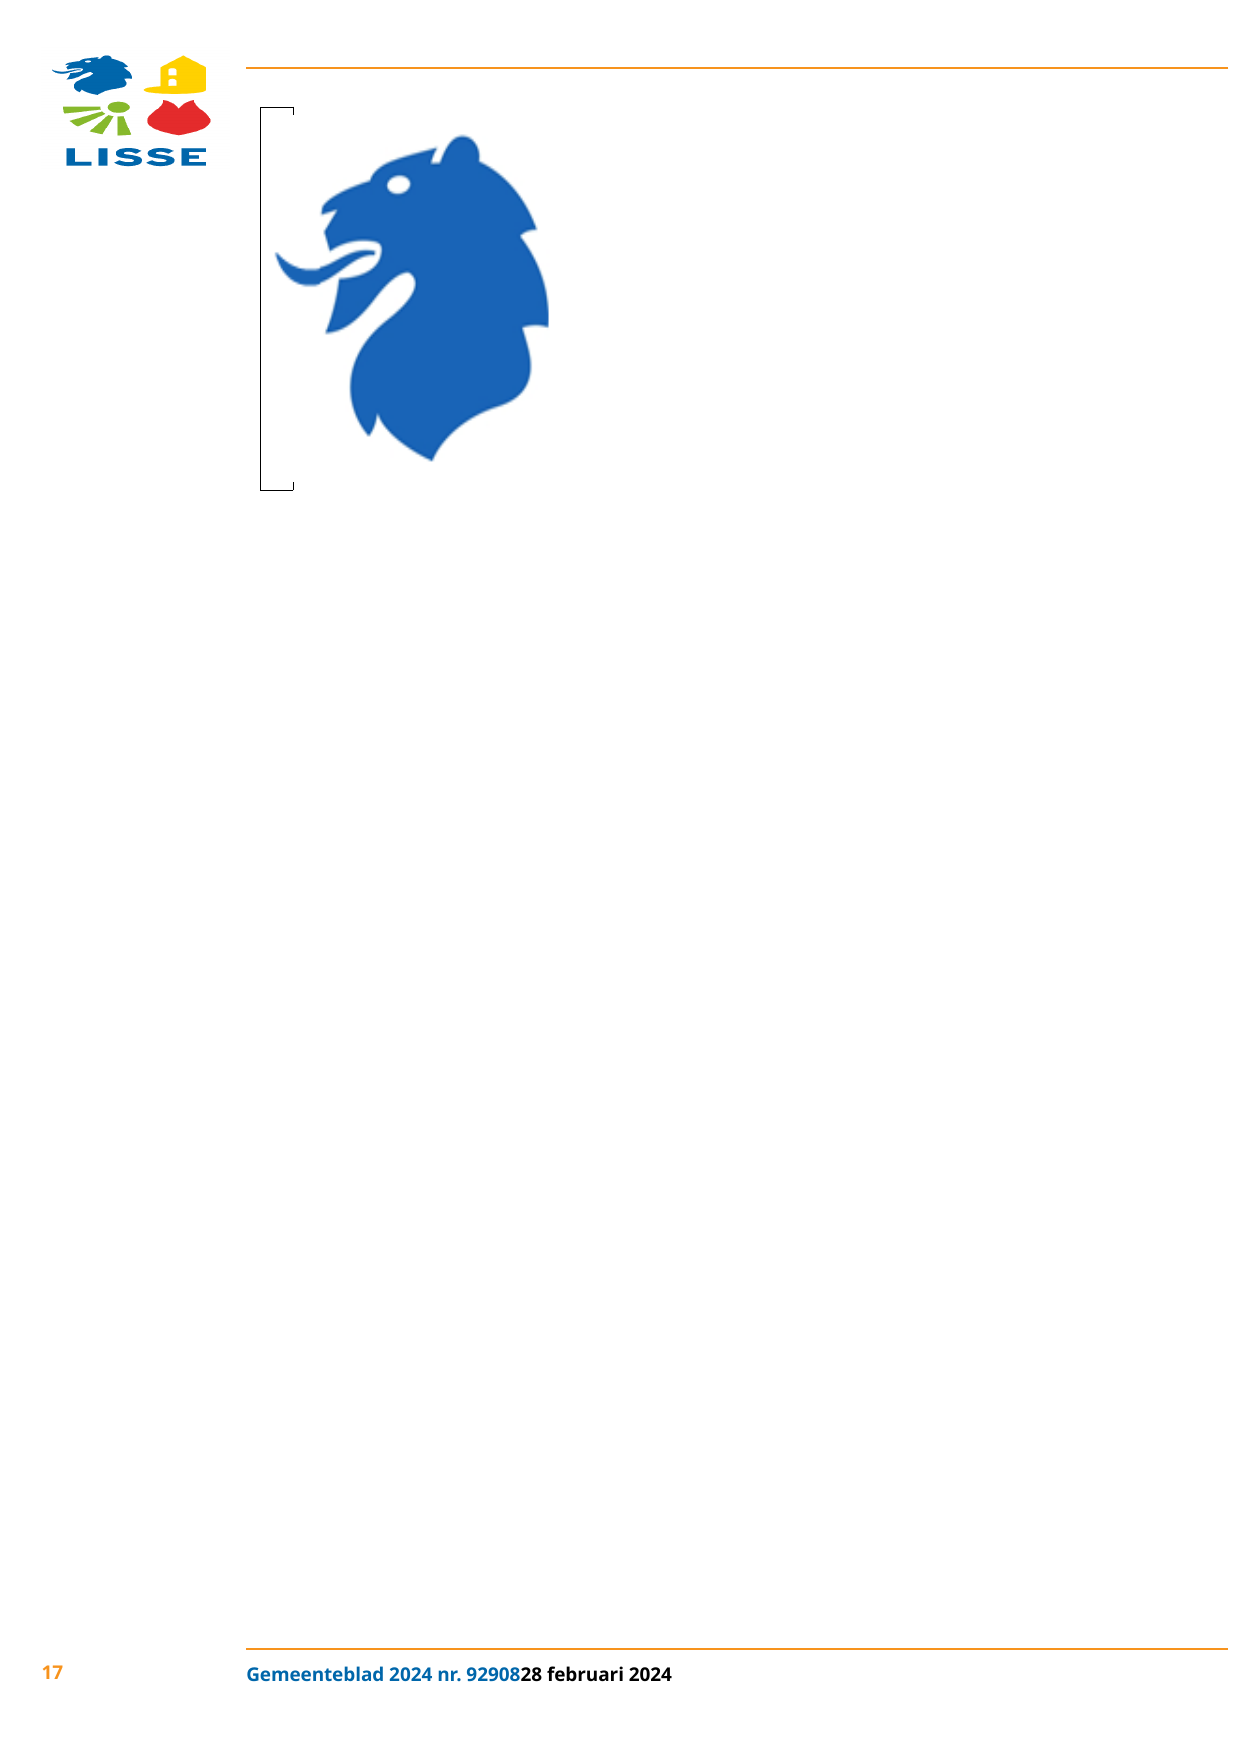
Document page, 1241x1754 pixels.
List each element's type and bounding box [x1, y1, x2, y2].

picture [41, 47, 231, 172]
picture [268, 115, 564, 482]
